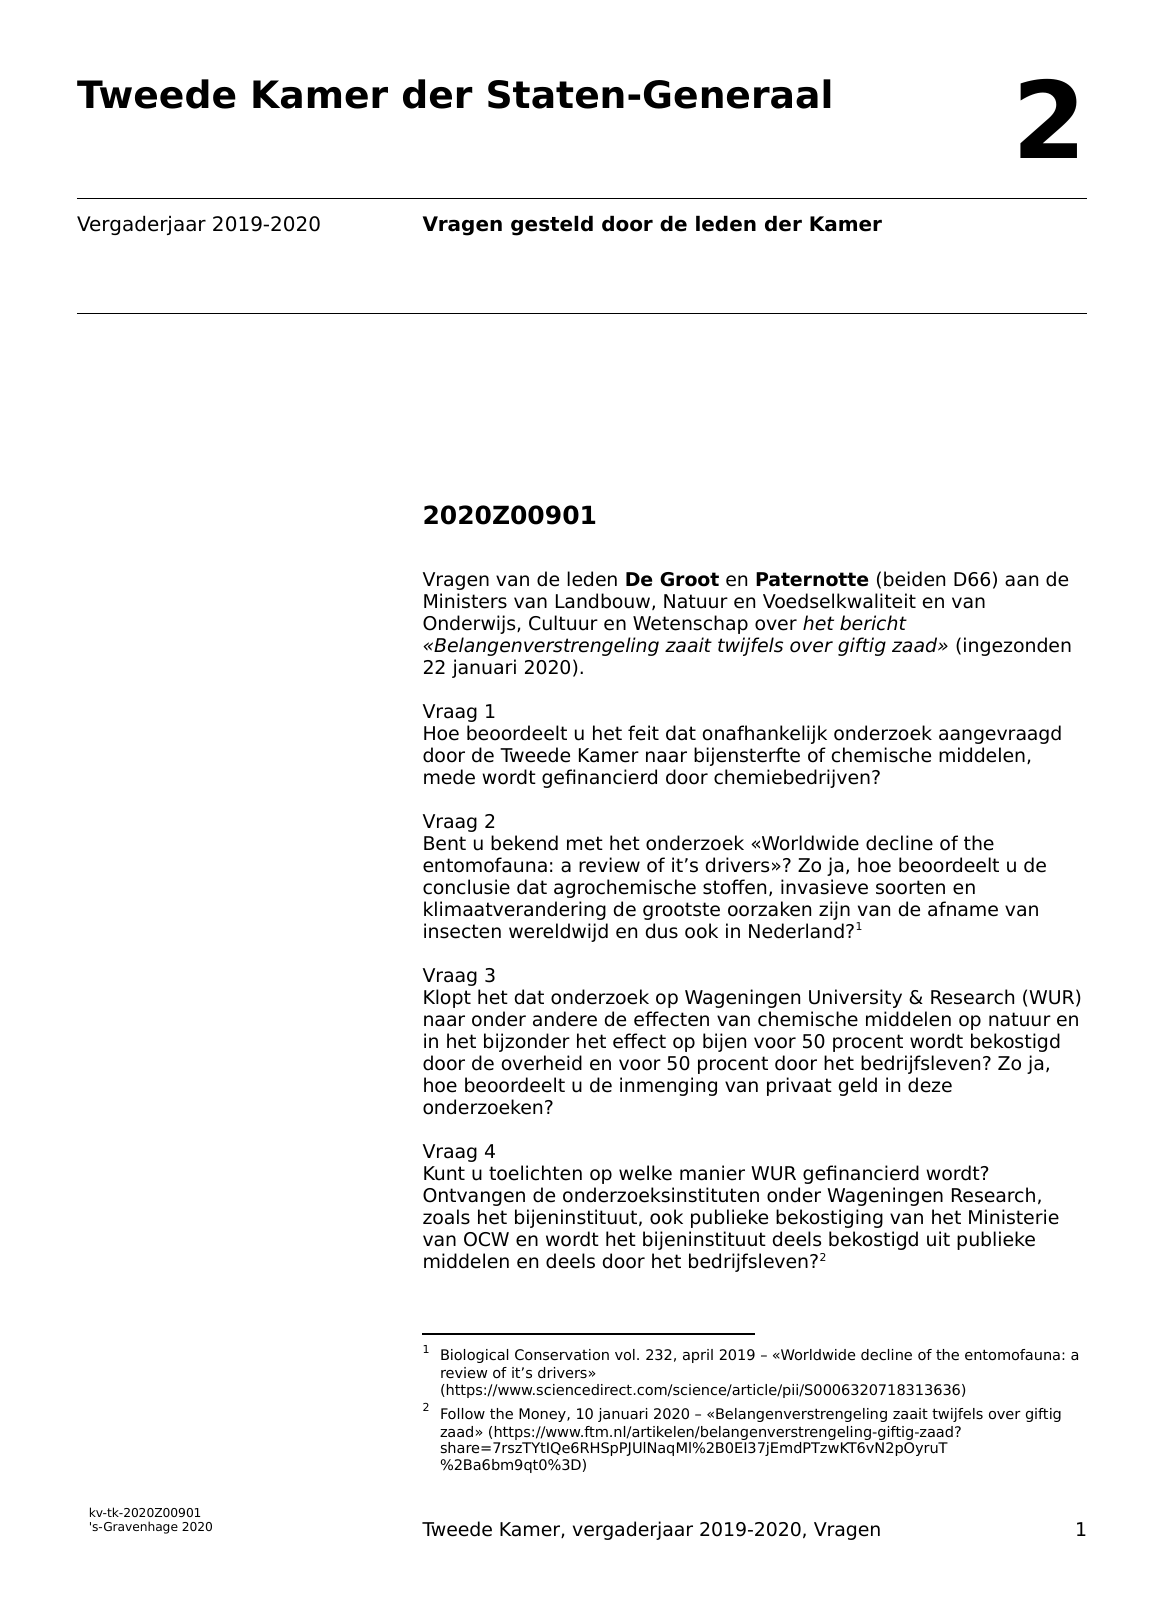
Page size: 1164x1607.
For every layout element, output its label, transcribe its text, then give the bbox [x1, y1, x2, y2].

table_header 2 [886, 59, 1087, 198]
text Vraag 4 [422, 1141, 1087, 1163]
table_cell Vragen gesteld door de leden der Kamer [422, 199, 1087, 313]
text Vraag 3 [422, 965, 1087, 987]
text kv-tk-2020Z00901 [88, 1506, 323, 1520]
text Bent u bekend met het onderzoek «Worldwide decline of the entomofauna: a review of it’s drivers»? Zo ja, hoe beoordeelt u de conclusie dat agrochemische stoffen, invasieve soorten en klimaatverandering de grootste oorzaken zijn van de afname van insecten wereldwijd en dus ook in Nederland? [422, 833, 1087, 943]
text Vragen van de leden De Groot en Paternotte (beiden D66) aan de Ministers van Landbouw, Natuur en Voedselkwaliteit en van Onderwijs, Cultuur en Wetenschap over het bericht «Belangenverstrengeling zaait twijfels over giftig zaad» (ingezonden 22 januari 2020). [422, 569, 1087, 679]
text Hoe beoordeelt u het feit dat onafhankelijk onderzoek aangevraagd door de Tweede Kamer naar bijensterfte of chemische middelen, mede wordt gefinancierd door chemiebedrijven? [422, 723, 1087, 789]
text 2020Z00901 [422, 501, 1087, 531]
text Klopt het dat onderzoek op Wageningen University & Research (WUR) naar onder andere de effecten van chemische middelen op natuur en in het bijzonder het effect op bijen voor 50 procent wordt bekostigd door de overheid en voor 50 procent door het bedrijfsleven? Zo ja, hoe beoordeelt u de inmenging van privaat geld in deze onderzoeken? [422, 987, 1087, 1119]
table_cell Vergaderjaar 2019-2020 [77, 199, 422, 313]
text Kunt u toelichten op welke manier WUR gefinancierd wordt? Ontvangen de onderzoeksinstituten onder Wageningen Research, zoals het bijeninstituut, ook publieke bekostiging van het Ministerie van OCW en wordt het bijeninstituut deels bekostigd uit publieke middelen en deels door het bedrijfsleven? [422, 1163, 1087, 1273]
text 's-Gravenhage 2020 [88, 1520, 323, 1534]
text Biological Conservation vol. 232, april 2019 – «Worldwide decline of the entomofauna: a review of it’s drivers» (https://www.sciencedirect.com/science/article/pii/S0006320718313636) [422, 1343, 1087, 1399]
text Follow the Money, 10 januari 2020 – «Belangenverstrengeling zaait twijfels over giftig zaad» (https://www.ftm.nl/artikelen/belangenverstrengeling-giftig-zaad?share=7rszTYtIQe6RHSpPJUlNaqMl%2B0EI37jEmdPTzwKT6vN2pOyruT%2Ba6bm9qt0%3D) [422, 1402, 1087, 1474]
table_header Tweede Kamer der Staten-Generaal [77, 59, 886, 198]
text Vraag 1 [422, 701, 1087, 723]
text Vraag 2 [422, 811, 1087, 833]
